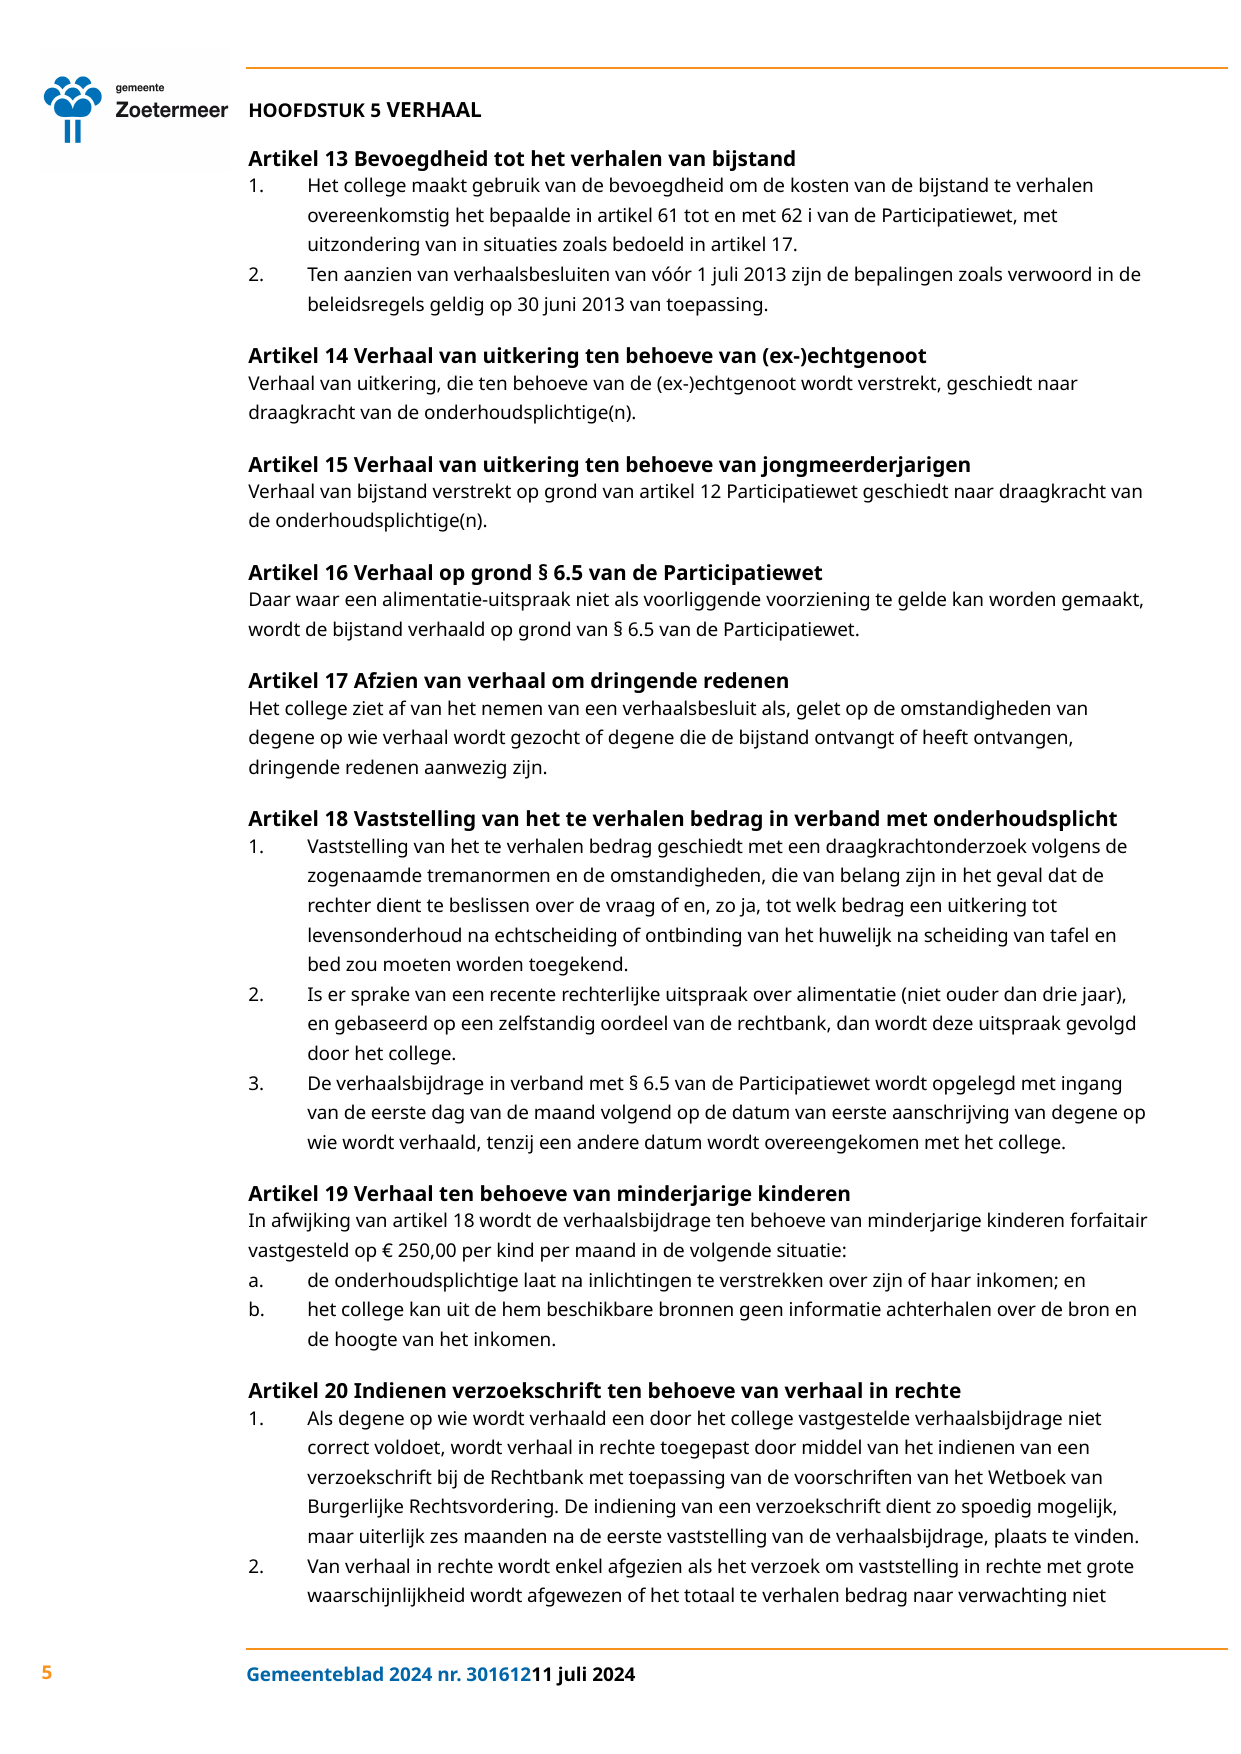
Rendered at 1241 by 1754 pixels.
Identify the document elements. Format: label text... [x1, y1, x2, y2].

text Verhaal van bijstand verstrekt op grond van artikel 12 Participatiewet geschiedt naar draagkracht van de onderhoudsplichtige(n). [248, 478, 1152, 533]
text Artikel 19 Verhaal ten behoeve van minderjarige kinderen [248, 1179, 1152, 1208]
text Het college ziet af van het nemen van een verhaalsbesluit als, gelet op de omstandigheden van degene op wie verhaal wordt gezocht of degene die de bijstand ontvangt of heeft ontvangen, dringende redenen aanwezig zijn. [248, 695, 1152, 780]
list de onderhoudsplichtige laat na inlichtingen te verstrekken over zijn of haar inkomen; en [248, 1267, 1152, 1293]
text Artikel 18 Vaststelling van het te verhalen bedrag in verband met onderhoudsplicht [248, 804, 1152, 833]
text Artikel 16 Verhaal op grond § 6.5 van de Participatiewet [248, 558, 1152, 587]
picture [41, 47, 231, 172]
list Van verhaal in rechte wordt enkel afgezien als het verzoek om vaststelling in rechte met grote waarschijnlijkheid wordt afgewezen of het totaal te verhalen bedrag naar verwachting niet [248, 1553, 1152, 1608]
list Ten aanzien van verhaalsbesluiten van vóór 1 juli 2013 zijn de bepalingen zoals verwoord in de beleidsregels geldig op 30 juni 2013 van toepassing. [248, 261, 1152, 317]
text Artikel 20 Indienen verzoekschrift ten behoeve van verhaal in rechte [248, 1376, 1152, 1405]
list Is er sprake van een recente rechterlijke uitspraak over alimentatie (niet ouder dan drie jaar), en gebaseerd op een zelfstandig oordeel van de rechtbank, dan wordt deze uitspraak gevolgd door het college. [248, 981, 1152, 1066]
list Vaststelling van het te verhalen bedrag geschiedt met een draagkrachtonderzoek volgens de zogenaamde tremanormen en de omstandigheden, die van belang zijn in het geval dat de rechter dient te beslissen over de vraag of en, zo ja, tot welk bedrag een uitkering tot levensonderhoud na echtscheiding of ontbinding van het huwelijk na scheiding van tafel en bed zou moeten worden toegekend. [248, 833, 1152, 977]
text Daar waar een alimentatie-uitspraak niet als voorliggende voorziening te gelde kan worden gemaakt, wordt de bijstand verhaald op grond van § 6.5 van de Participatiewet. [248, 587, 1152, 642]
list De verhaalsbijdrage in verband met § 6.5 van de Participatiewet wordt opgelegd met ingang van de eerste dag van de maand volgend op de datum van eerste aanschrijving van degene op wie wordt verhaald, tenzij een andere datum wordt overeengekomen met het college. [248, 1070, 1152, 1154]
text HOOFDSTUK 5 VERHAAL [248, 95, 1152, 123]
text Verhaal van uitkering, die ten behoeve van de (ex-)echtgenoot wordt verstrekt, geschiedt naar draagkracht van de onderhoudsplichtige(n). [248, 370, 1152, 425]
list het college kan uit de hem beschikbare bronnen geen informatie achterhalen over de bron en de hoogte van het inkomen. [248, 1296, 1152, 1352]
text Artikel 17 Afzien van verhaal om dringende redenen [248, 667, 1152, 695]
text In afwijking van artikel 18 wordt de verhaalsbijdrage ten behoeve van minderjarige kinderen forfaitair vastgesteld op € 250,00 per kind per maand in de volgende situatie: [248, 1208, 1152, 1263]
text Artikel 15 Verhaal van uitkering ten behoeve van jongmeerderjarigen [248, 450, 1152, 478]
text Artikel 13 Bevoegdheid tot het verhalen van bijstand [248, 144, 1152, 172]
list Het college maakt gebruik van de bevoegdheid om de kosten van de bijstand te verhalen overeenkomstig het bepaalde in artikel 61 tot en met 62 i van de Participatiewet, met uitzondering van in situaties zoals bedoeld in artikel 17. [248, 172, 1152, 257]
text Artikel 14 Verhaal van uitkering ten behoeve van (ex-)echtgenoot [248, 341, 1152, 370]
list Als degene op wie wordt verhaald een door het college vastgestelde verhaalsbijdrage niet correct voldoet, wordt verhaal in rechte toegepast door middel van het indienen van een verzoekschrift bij de Rechtbank met toepassing van de voorschriften van het Wetboek van Burgerlijke Rechtsvordering. De indiening van een verzoekschrift dient zo spoedig mogelijk, maar uiterlijk zes maanden na de eerste vaststelling van de verhaalsbijdrage, plaats te vinden. [248, 1405, 1152, 1549]
